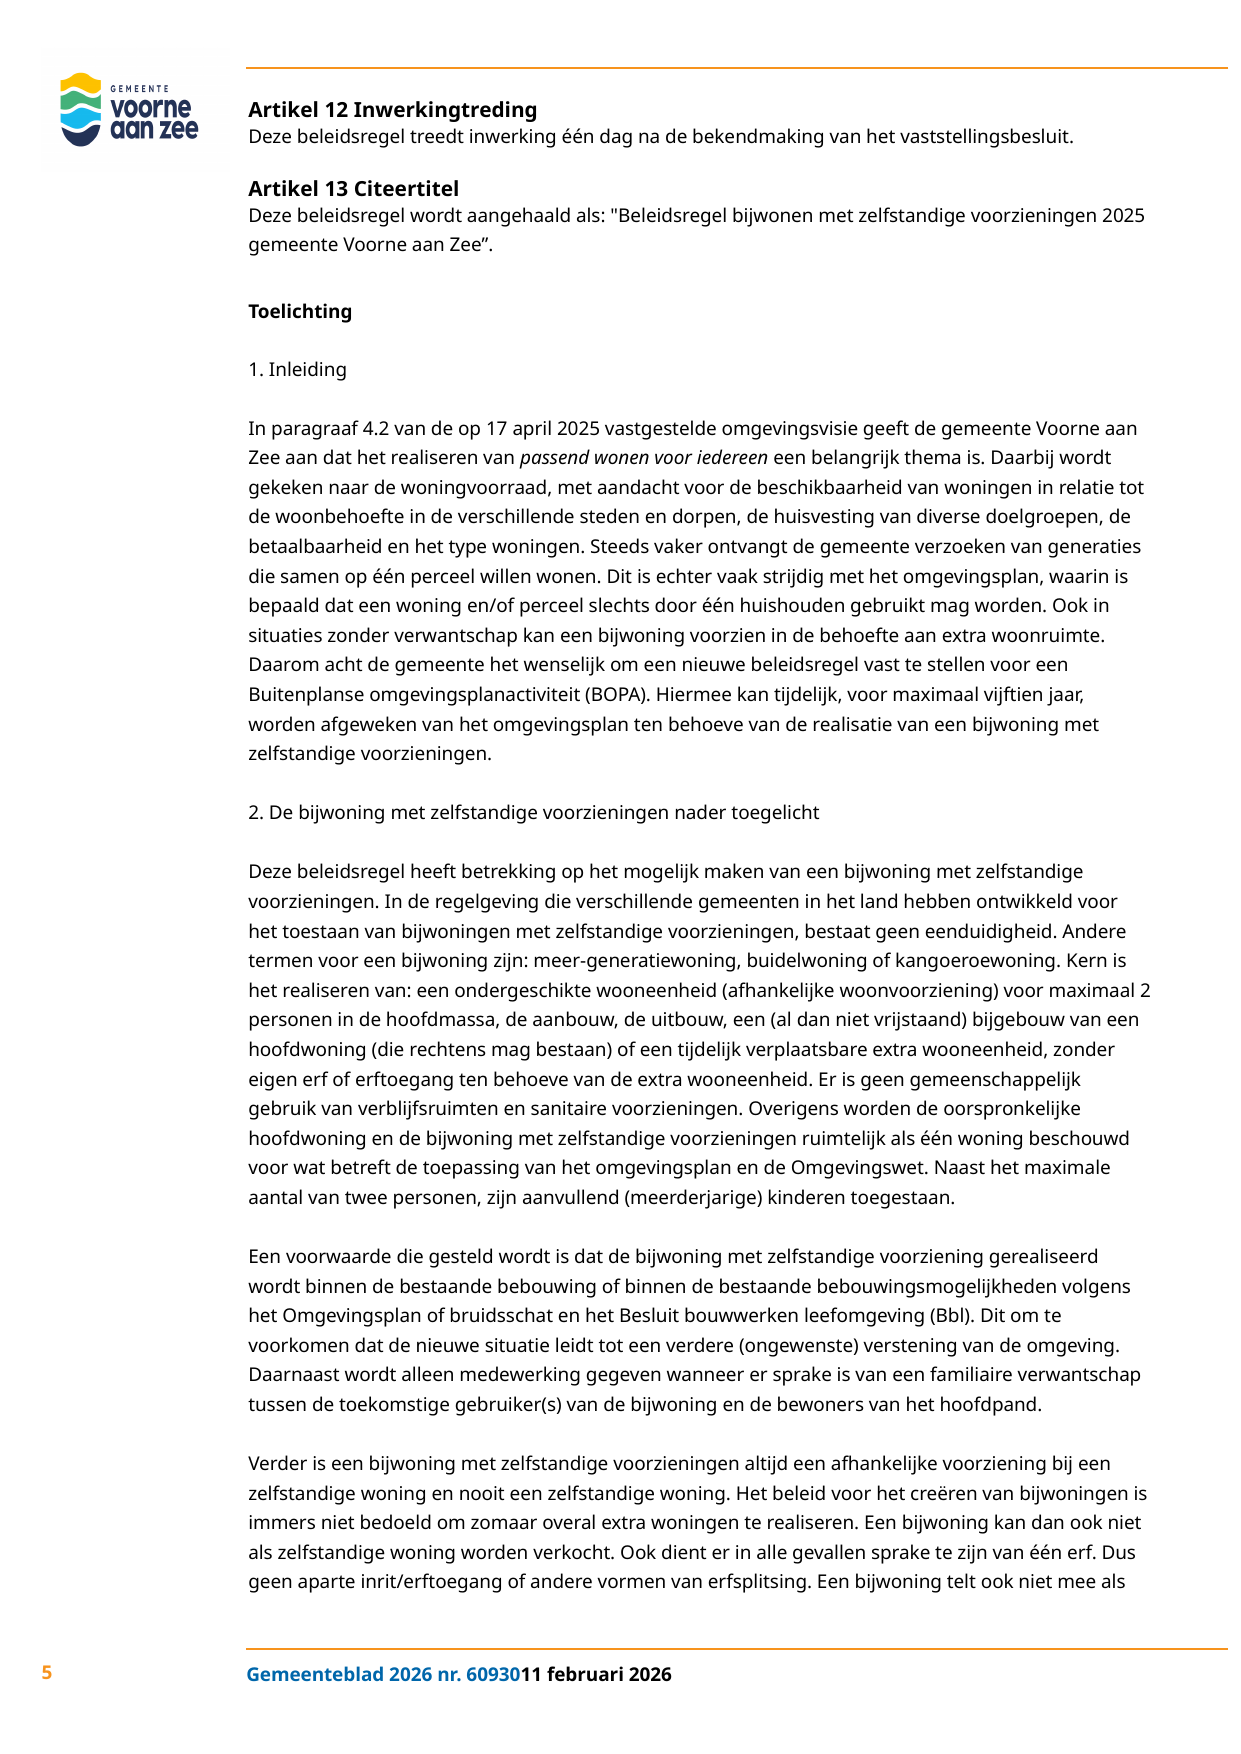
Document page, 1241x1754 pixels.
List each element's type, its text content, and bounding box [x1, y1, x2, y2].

text 1. Inleiding [248, 356, 1152, 382]
text 2. De bijwoning met zelfstandige voorzieningen nader toegelicht [248, 799, 1152, 825]
text Artikel 13 Citeertitel [248, 174, 1152, 202]
text Deze beleidsregel wordt aangehaald als: "Beleidsregel bijwonen met zelfstandige voorzieningen 2025 gemeente Voorne aan Zee”. [248, 202, 1152, 257]
text Verder is een bijwoning met zelfstandige voorzieningen altijd een afhankelijke voorziening bij een zelfstandige woning en nooit een zelfstandige woning. Het beleid voor het creëren van bijwoningen is immers niet bedoeld om zomaar overal extra woningen te realiseren. Een bijwoning kan dan ook niet als zelfstandige woning worden verkocht. Ook dient er in alle gevallen sprake te zijn van één erf. Dus geen aparte inrit/erftoegang of andere vormen van erfsplitsing. Een bijwoning telt ook niet mee als [248, 1450, 1152, 1594]
text Deze beleidsregel heeft betrekking op het mogelijk maken van een bijwoning met zelfstandige voorzieningen. In de regelgeving die verschillende gemeenten in het land hebben ontwikkeld voor het toestaan van bijwoningen met zelfstandige voorzieningen, bestaat geen eenduidigheid. Andere termen voor een bijwoning zijn: meer-generatiewoning, buidelwoning of kangoeroewoning. Kern is het realiseren van: een ondergeschikte wooneenheid (afhankelijke woonvoorziening) voor maximaal 2 personen in de hoofdmassa, de aanbouw, de uitbouw, een (al dan niet vrijstaand) bijgebouw van een hoofdwoning (die rechtens mag bestaan) of een tijdelijk verplaatsbare extra wooneenheid, zonder eigen erf of erftoegang ten behoeve van de extra wooneenheid. Er is geen gemeenschappelijk gebruik van verblijfsruimten en sanitaire voorzieningen. Overigens worden de oorspronkelijke hoofdwoning en de bijwoning met zelfstandige voorzieningen ruimtelijk als één woning beschouwd voor wat betreft de toepassing van het omgevingsplan en de Omgevingswet. Naast het maximale aantal van twee personen, zijn aanvullend (meerderjarige) kinderen toegestaan. [248, 859, 1152, 1210]
text Artikel 12 Inwerkingtreding [248, 95, 1152, 123]
text Toelichting [248, 287, 1152, 327]
text In paragraaf 4.2 van de op 17 april 2025 vastgestelde omgevingsvisie geeft de gemeente Voorne aan Zee aan dat het realiseren van passend wonen voor iedereen een belangrijk thema is. Daarbij wordt gekeken naar de woningvoorraad, met aandacht voor de beschikbaarheid van woningen in relatie tot de woonbehoefte in de verschillende steden en dorpen, de huisvesting van diverse doelgroepen, de betaalbaarheid en het type woningen. Steeds vaker ontvangt de gemeente verzoeken van generaties die samen op één perceel willen wonen. Dit is echter vaak strijdig met het omgevingsplan, waarin is bepaald dat een woning en/of perceel slechts door één huishouden gebruikt mag worden. Ook in situaties zonder verwantschap kan een bijwoning voorzien in de behoefte aan extra woonruimte. Daarom acht de gemeente het wenselijk om een nieuwe beleidsregel vast te stellen voor een Buitenplanse omgevingsplanactiviteit (BOPA). Hiermee kan tijdelijk, voor maximaal vijftien jaar, worden afgeweken van het omgevingsplan ten behoeve van de realisatie van een bijwoning met zelfstandige voorzieningen. [248, 415, 1152, 766]
text Deze beleidsregel treedt inwerking één dag na de bekendmaking van het vaststellingsbesluit. [248, 123, 1152, 149]
picture [41, 47, 231, 172]
text Een voorwaarde die gesteld wordt is dat de bijwoning met zelfstandige voorziening gerealiseerd wordt binnen de bestaande bebouwing of binnen de bestaande bebouwingsmogelijkheden volgens het Omgevingsplan of bruidsschat en het Besluit bouwwerken leefomgeving (Bbl). Dit om te voorkomen dat de nieuwe situatie leidt tot een verdere (ongewenste) verstening van de omgeving. Daarnaast wordt alleen medewerking gegeven wanneer er sprake is van een familiaire verwantschap tussen de toekomstige gebruiker(s) van de bijwoning en de bewoners van het hoofdpand. [248, 1243, 1152, 1417]
